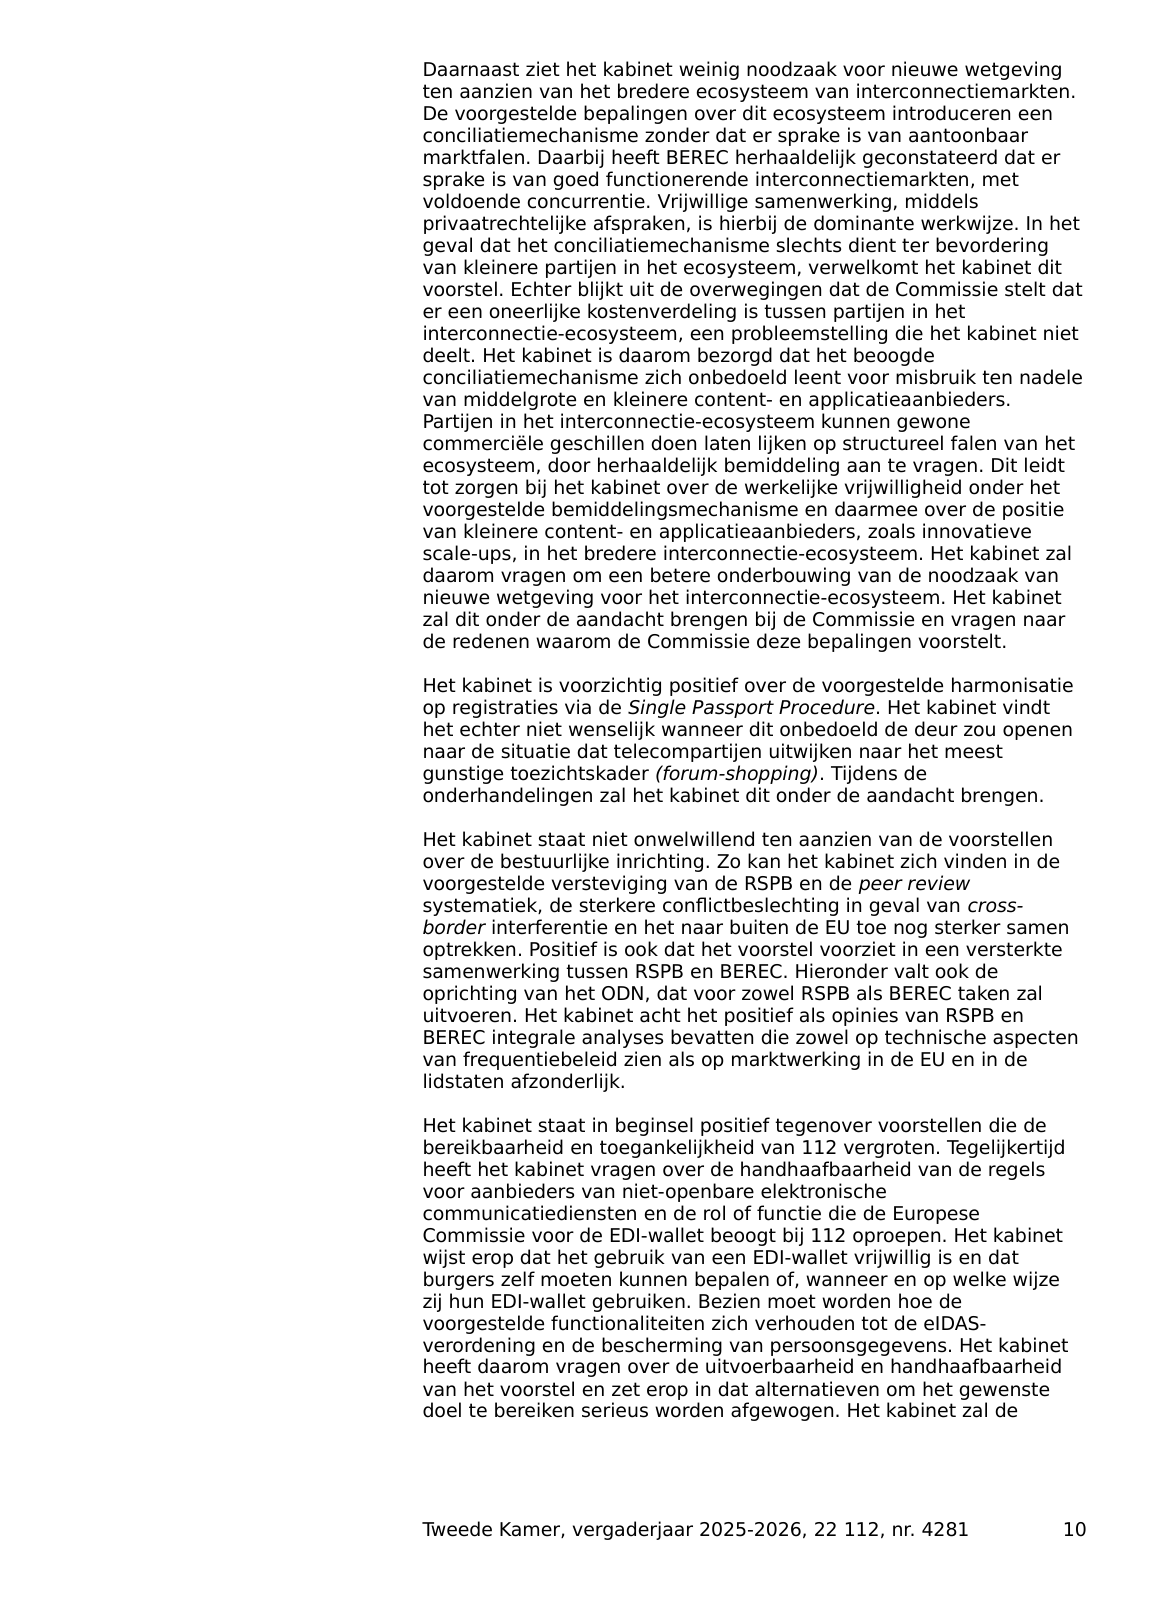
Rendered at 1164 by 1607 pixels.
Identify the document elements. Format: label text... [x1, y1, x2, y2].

text Het kabinet staat niet onwelwillend ten aanzien van de voorstellen over de bestuurlijke inrichting. Zo kan het kabinet zich vinden in de voorgestelde versteviging van de RSPB en de peer review systematiek, de sterkere conflictbeslechting in geval van cross-border interferentie en het naar buiten de EU toe nog sterker samen optrekken. Positief is ook dat het voorstel voorziet in een versterkte samenwerking tussen RSPB en BEREC. Hieronder valt ook de oprichting van het ODN, dat voor zowel RSPB als BEREC taken zal uitvoeren. Het kabinet acht het positief als opinies van RSPB en BEREC integrale analyses bevatten die zowel op technische aspecten van frequentiebeleid zien als op marktwerking in de EU en in de lidstaten afzonderlijk. [422, 829, 1087, 1092]
text Het kabinet staat in beginsel positief tegenover voorstellen die de bereikbaarheid en toegankelijkheid van 112 vergroten. Tegelijkertijd heeft het kabinet vragen over de handhaafbaarheid van de regels voor aanbieders van niet-openbare elektronische communicatiediensten en de rol of functie die de Europese Commissie voor de EDI-wallet beoogt bij 112 oproepen. Het kabinet wijst erop dat het gebruik van een EDI-wallet vrijwillig is en dat burgers zelf moeten kunnen bepalen of, wanneer en op welke wijze zij hun EDI-wallet gebruiken. Bezien moet worden hoe de voorgestelde functionaliteiten zich verhouden tot de eIDAS-verordening en de bescherming van persoonsgegevens. Het kabinet heeft daarom vragen over de uitvoerbaarheid en handhaafbaarheid van het voorstel en zet erop in dat alternatieven om het gewenste doel te bereiken serieus worden afgewogen. Het kabinet zal de [422, 1115, 1087, 1422]
text Daarnaast ziet het kabinet weinig noodzaak voor nieuwe wetgeving ten aanzien van het bredere ecosysteem van interconnectiemarkten. De voorgestelde bepalingen over dit ecosysteem introduceren een conciliatiemechanisme zonder dat er sprake is van aantoonbaar marktfalen. Daarbij heeft BEREC herhaaldelijk geconstateerd dat er sprake is van goed functionerende interconnectiemarkten, met voldoende concurrentie. Vrijwillige samenwerking, middels privaatrechtelijke afspraken, is hierbij de dominante werkwijze. In het geval dat het conciliatiemechanisme slechts dient ter bevordering van kleinere partijen in het ecosysteem, verwelkomt het kabinet dit voorstel. Echter blijkt uit de overwegingen dat de Commissie stelt dat er een oneerlijke kostenverdeling is tussen partijen in het interconnectie-ecosysteem, een probleemstelling die het kabinet niet deelt. Het kabinet is daarom bezorgd dat het beoogde conciliatiemechanisme zich onbedoeld leent voor misbruik ten nadele van middelgrote en kleinere content- en applicatieaanbieders. Partijen in het interconnectie-ecosysteem kunnen gewone commerciële geschillen doen laten lijken op structureel falen van het ecosysteem, door herhaaldelijk bemiddeling aan te vragen. Dit leidt tot zorgen bij het kabinet over de werkelijke vrijwilligheid onder het voorgestelde bemiddelingsmechanisme en daarmee over de positie van kleinere content- en applicatieaanbieders, zoals innovatieve scale-ups, in het bredere interconnectie-ecosysteem. Het kabinet zal daarom vragen om een betere onderbouwing van de noodzaak van nieuwe wetgeving voor het interconnectie-ecosysteem. Het kabinet zal dit onder de aandacht brengen bij de Commissie en vragen naar de redenen waarom de Commissie deze bepalingen voorstelt. [422, 59, 1087, 652]
text Het kabinet is voorzichtig positief over de voorgestelde harmonisatie op registraties via de Single Passport Procedure. Het kabinet vindt het echter niet wenselijk wanneer dit onbedoeld de deur zou openen naar de situatie dat telecompartijen uitwijken naar het meest gunstige toezichtskader (forum-shopping). Tijdens de onderhandelingen zal het kabinet dit onder de aandacht brengen. [422, 675, 1087, 807]
